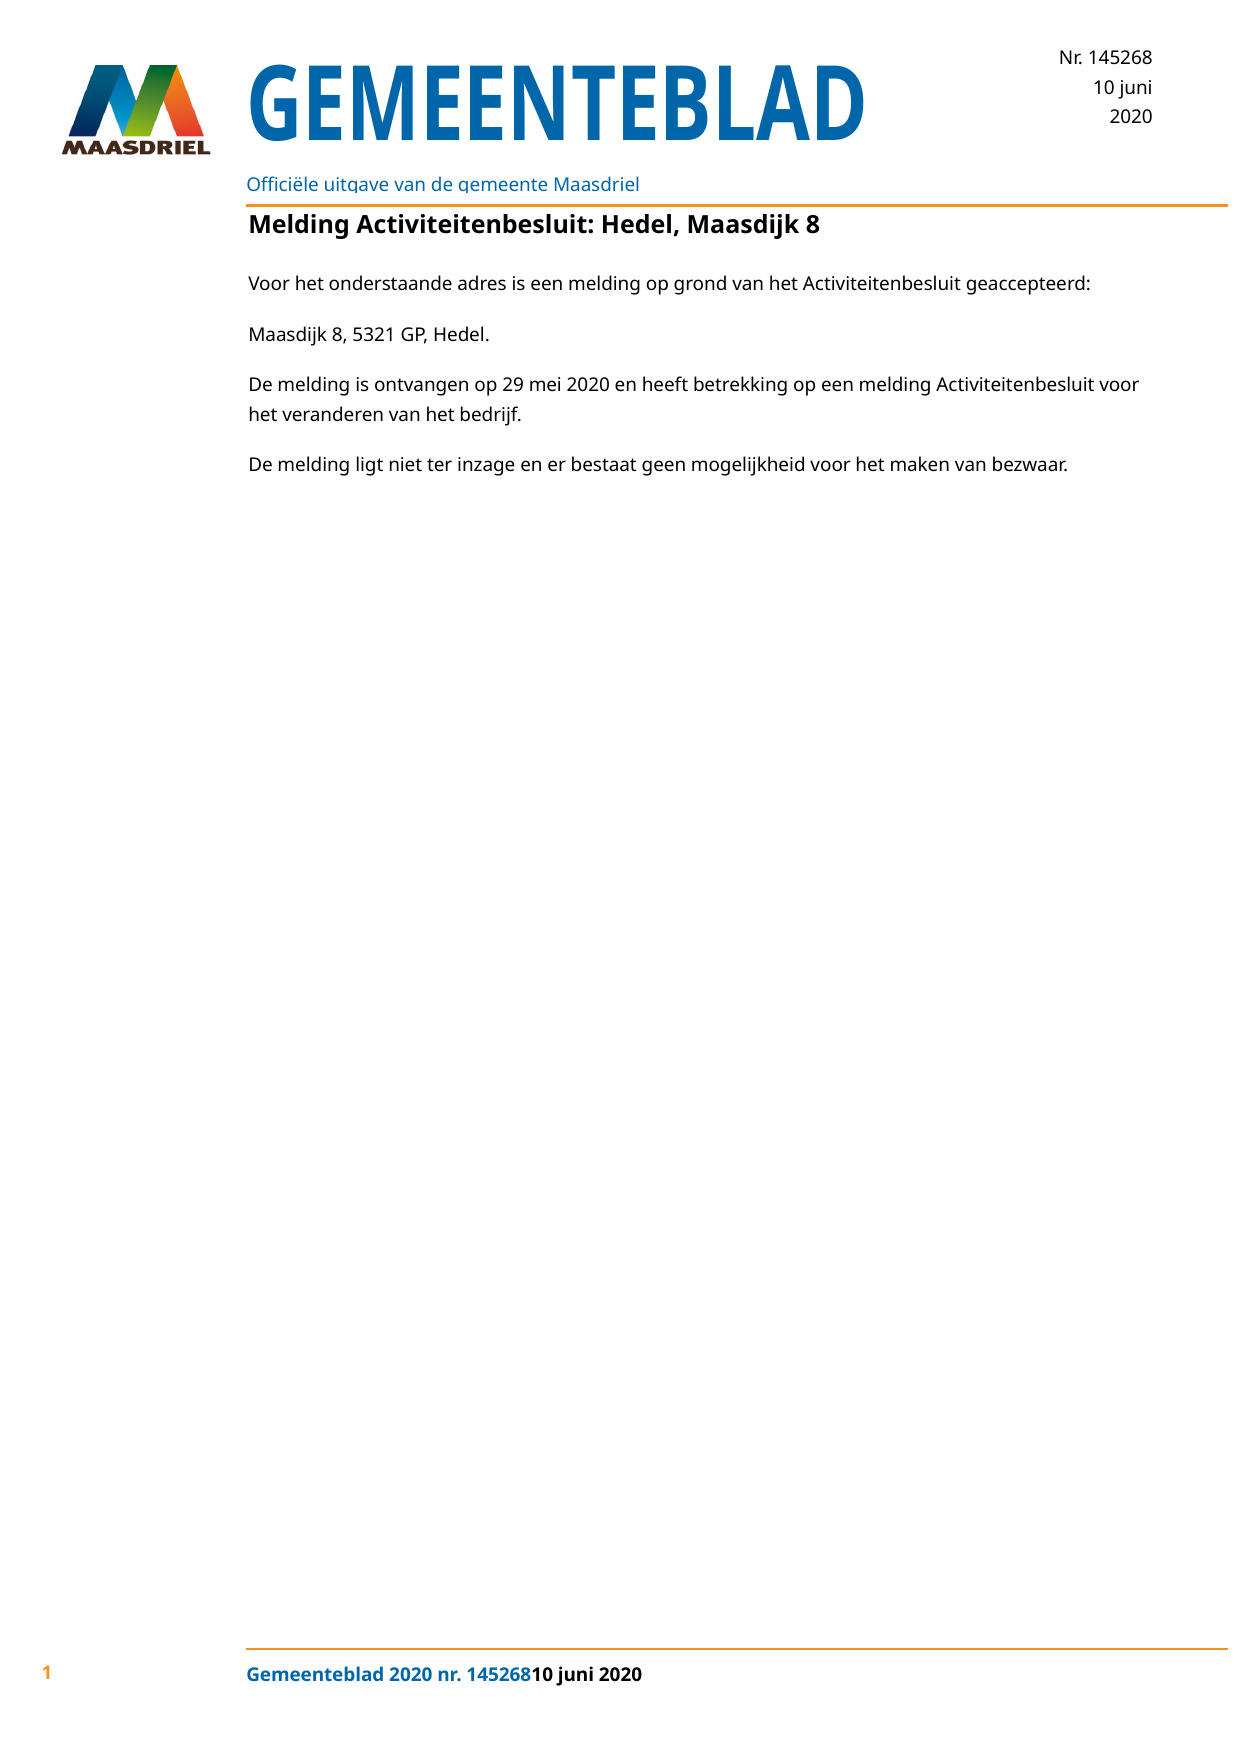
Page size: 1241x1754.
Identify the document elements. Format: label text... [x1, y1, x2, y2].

text De melding is ontvangen op 29 mei 2020 en heeft betrekking op een melding Activiteitenbesluit voor het veranderen van het bedrijf. [248, 371, 1152, 426]
picture [41, 47, 231, 172]
text Voor het onderstaande adres is een melding op grond van het Activiteitenbesluit geaccepteerd: [248, 270, 1152, 296]
text De melding ligt niet ter inzage en er bestaat geen mogelijkheid voor het maken van bezwaar. [248, 451, 1152, 477]
text Maasdijk 8, 5321 GP, Hedel. [248, 321, 1152, 346]
text Melding Activiteitenbesluit: Hedel, Maasdijk 8 [248, 207, 1152, 241]
